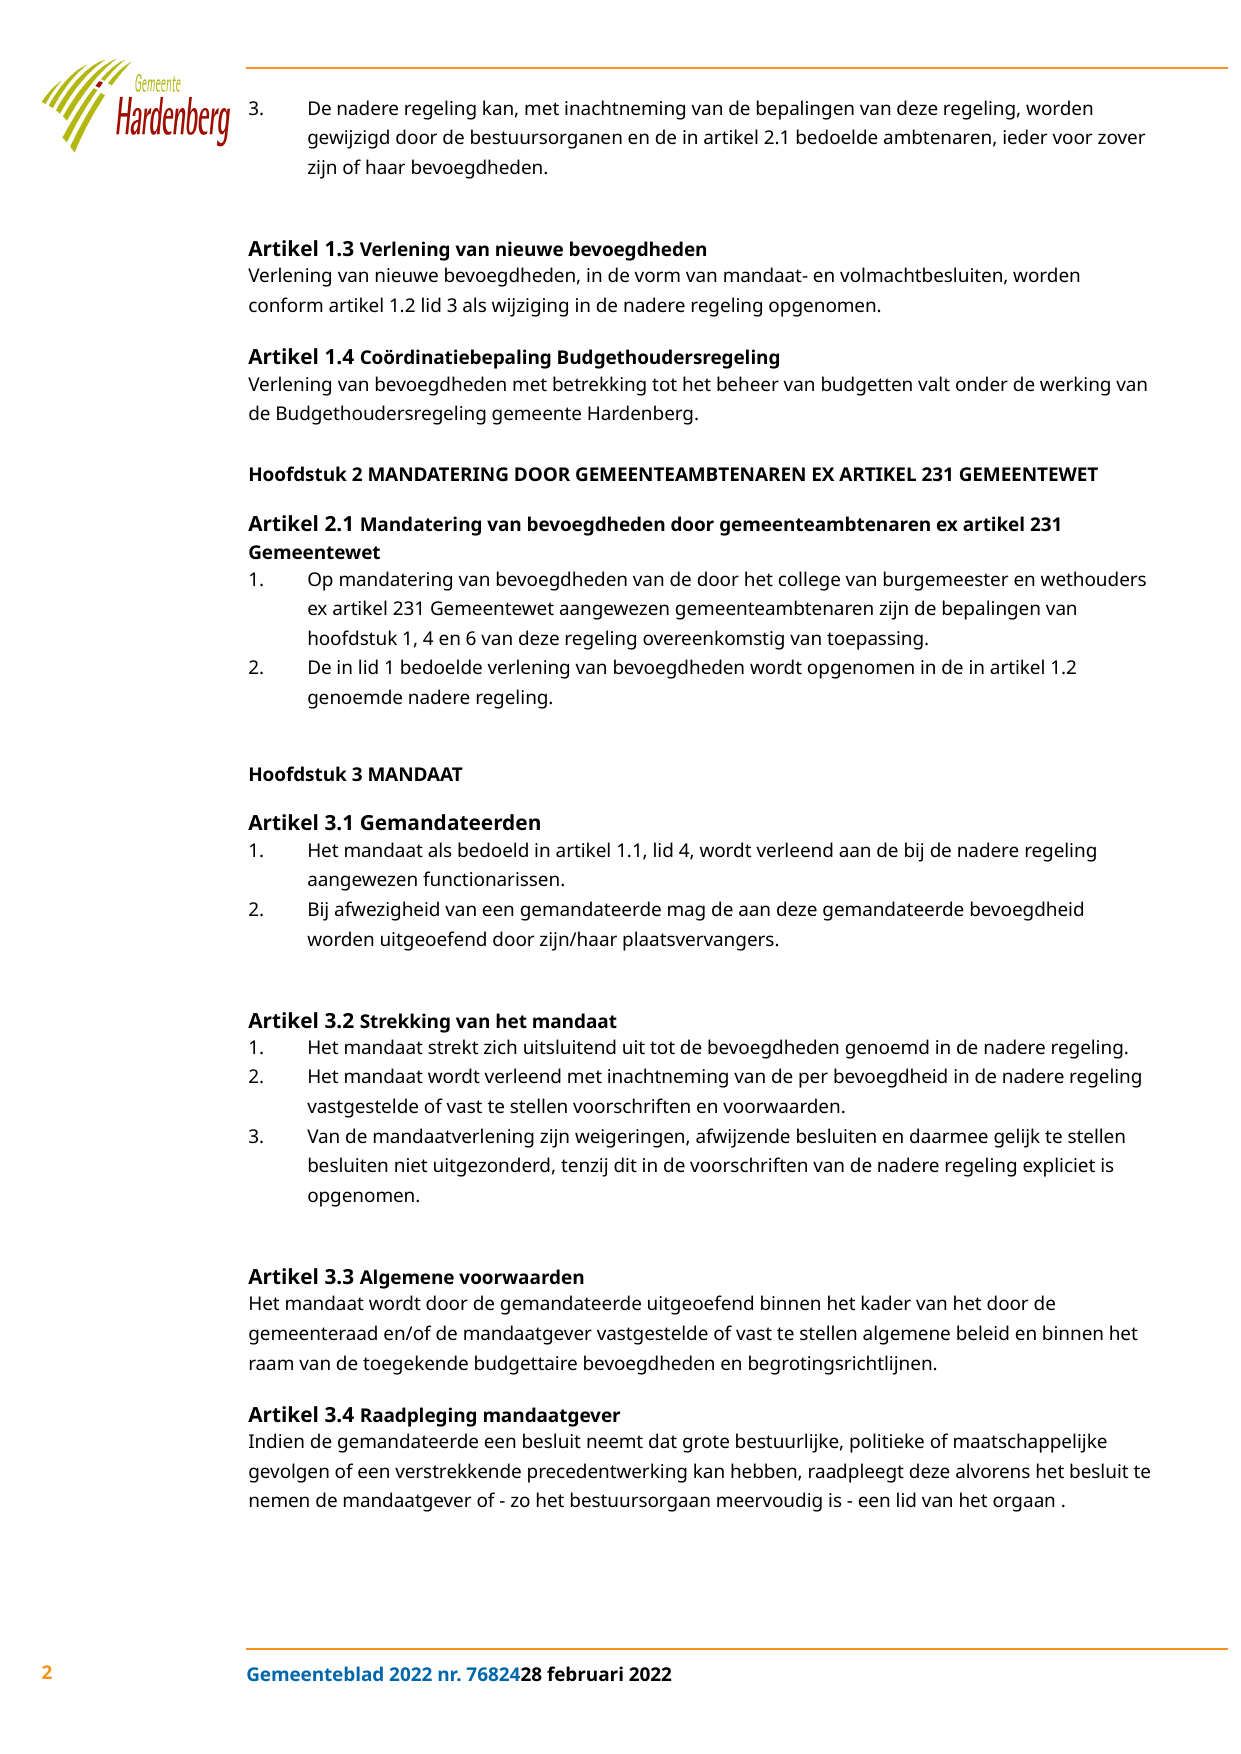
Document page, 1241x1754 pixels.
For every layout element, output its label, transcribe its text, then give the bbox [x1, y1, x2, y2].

text Verlening van nieuwe bevoegdheden, in de vorm van mandaat- en volmachtbesluiten, worden conform artikel 1.2 lid 3 als wijziging in de nadere regeling opgenomen. [248, 262, 1152, 318]
text Artikel 3.3 Algemene voorwaarden [248, 1262, 1152, 1291]
text Hoofdstuk 2 MANDATERING DOOR GEMEENTEAMBTENAREN EX ARTIKEL 231 GEMEENTEWET [248, 459, 1152, 488]
list Het mandaat wordt verleend met inachtneming van de per bevoegdheid in de nadere regeling vastgestelde of vast te stellen voorschriften en voorwaarden. [248, 1064, 1152, 1119]
text Artikel 3.2 Strekking van het mandaat [248, 1006, 1152, 1034]
text Verlening van bevoegdheden met betrekking tot het beheer van budgetten valt onder de werking van de Budgethoudersregeling gemeente Hardenberg. [248, 371, 1152, 426]
text Hoofdstuk 3 MANDAAT [248, 759, 1152, 788]
list Het mandaat strekt zich uitsluitend uit tot de bevoegdheden genoemd in de nadere regeling. [248, 1034, 1152, 1060]
text Artikel 1.3 Verlening van nieuwe bevoegdheden [248, 234, 1152, 262]
picture [41, 47, 231, 172]
text Het mandaat wordt door de gemandateerde uitgeoefend binnen het kader van het door de gemeenteraad en/of de mandaatgever vastgestelde of vast te stellen algemene beleid en binnen het raam van de toegekende budgettaire bevoegdheden en begrotingsrichtlijnen. [248, 1291, 1152, 1375]
list Van de mandaatverlening zijn weigeringen, afwijzende besluiten en daarmee gelijk te stellen besluiten niet uitgezonderd, tenzij dit in de voorschriften van de nadere regeling expliciet is opgenomen. [248, 1123, 1152, 1208]
list Op mandatering van bevoegdheden van de door het college van burgemeester en wethouders ex artikel 231 Gemeentewet aangewezen gemeenteambtenaren zijn de bepalingen van hoofdstuk 1, 4 en 6 van deze regeling overeenkomstig van toepassing. [248, 566, 1152, 651]
text Indien de gemandateerde een besluit neemt dat grote bestuurlijke, politieke of maatschappelijke gevolgen of een verstrekkende precedentwerking kan hebben, raadpleegt deze alvorens het besluit te nemen de mandaatgever of - zo het bestuursorgaan meervoudig is - een lid van het orgaan . [248, 1428, 1152, 1513]
text Artikel 1.4 Coördinatiebepaling Budgethoudersregeling [248, 342, 1152, 371]
text Artikel 3.4 Raadpleging mandaatgever [248, 1400, 1152, 1428]
text Artikel 2.1 Mandatering van bevoegdheden door gemeenteambtenaren ex artikel 231 Gemeentewet [248, 509, 1152, 566]
list Bij afwezigheid van een gemandateerde mag de aan deze gemandateerde bevoegdheid worden uitgeoefend door zijn/haar plaatsvervangers. [248, 896, 1152, 951]
list Het mandaat als bedoeld in artikel 1.1, lid 4, wordt verleend aan de bij de nadere regeling aangewezen functionarissen. [248, 837, 1152, 892]
text Artikel 3.1 Gemandateerden [248, 808, 1152, 837]
list De nadere regeling kan, met inachtneming van de bepalingen van deze regeling, worden gewijzigd door de bestuursorganen en de in artikel 2.1 bedoelde ambtenaren, ieder voor zover zijn of haar bevoegdheden. [248, 95, 1152, 180]
list De in lid 1 bedoelde verlening van bevoegdheden wordt opgenomen in de in artikel 1.2 genoemde nadere regeling. [248, 654, 1152, 710]
